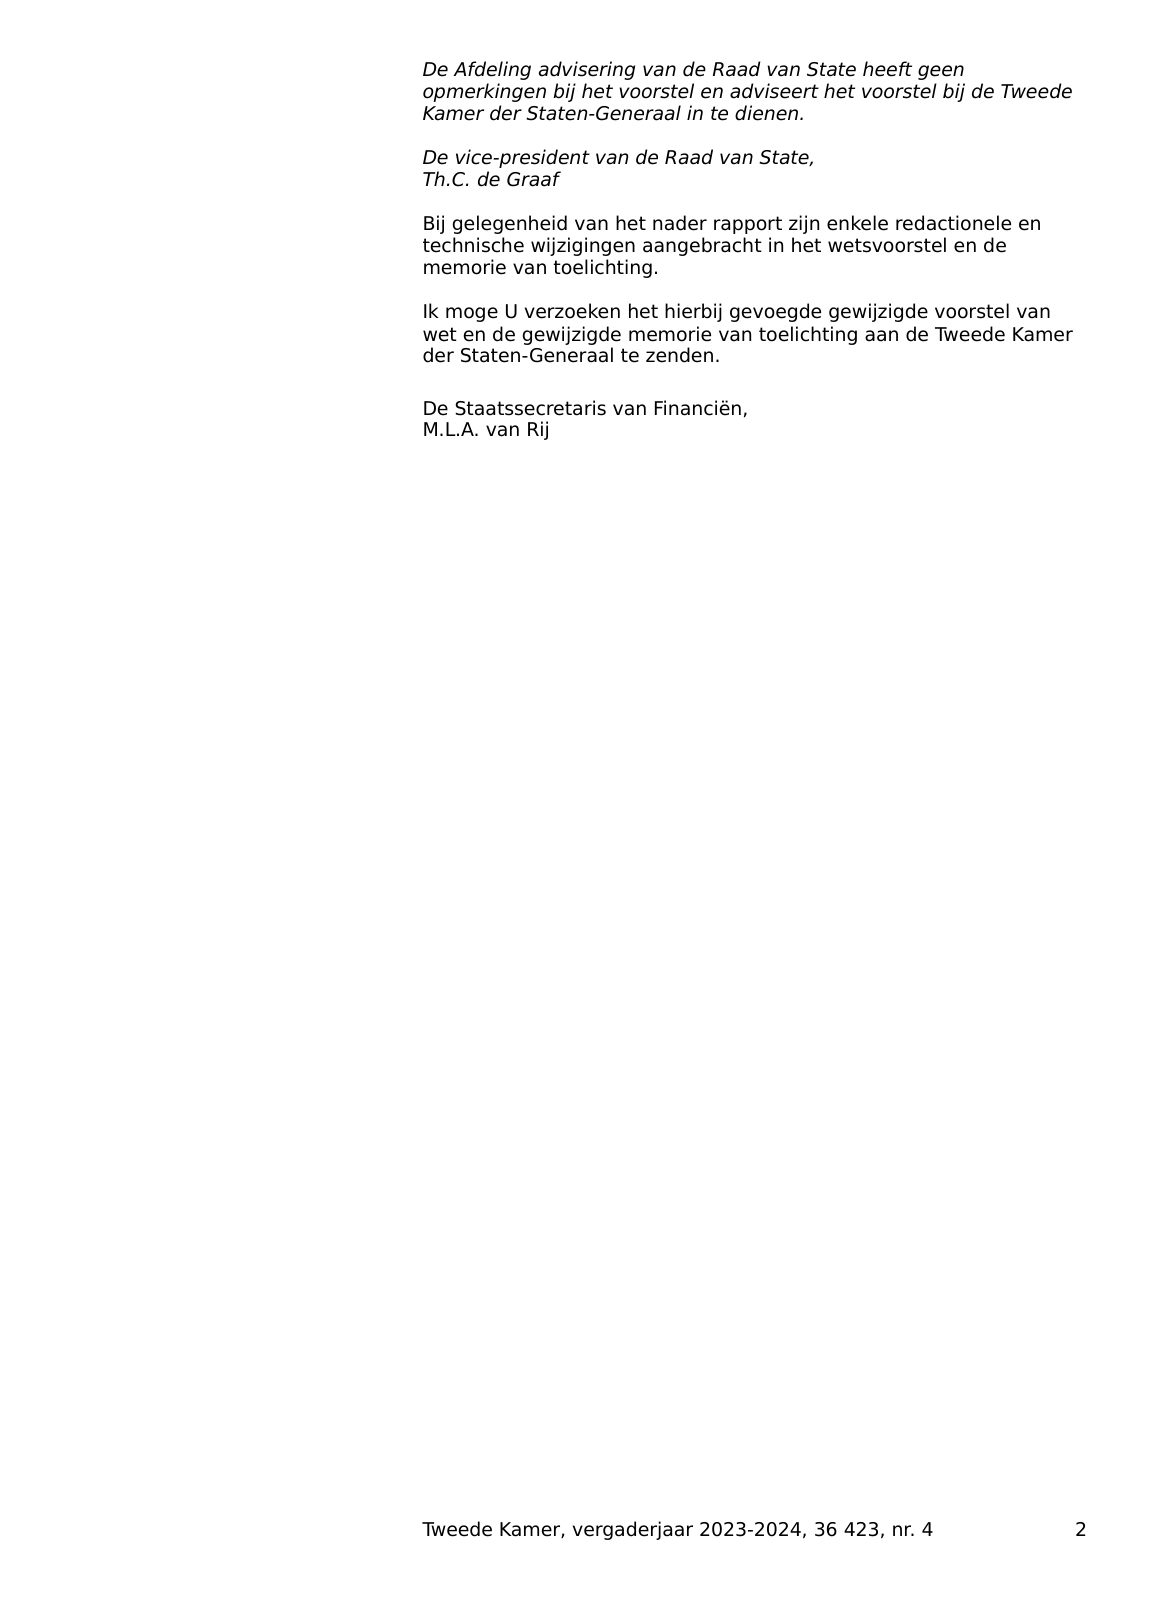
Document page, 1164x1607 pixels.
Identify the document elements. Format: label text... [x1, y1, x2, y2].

text Ik moge U verzoeken het hierbij gevoegde gewijzigde voorstel van wet en de gewijzigde memorie van toelichting aan de Tweede Kamer der Staten-Generaal te zenden. [422, 301, 1087, 367]
text De Staatssecretaris van Financiën, M.L.A. van Rij [422, 397, 1087, 441]
text De Afdeling advisering van de Raad van State heeft geen opmerkingen bij het voorstel en adviseert het voorstel bij de Tweede Kamer der Staten-Generaal in te dienen. [422, 59, 1087, 125]
text Bij gelegenheid van het nader rapport zijn enkele redactionele en technische wijzigingen aangebracht in het wetsvoorstel en de memorie van toelichting. [422, 213, 1087, 279]
text Th.C. de Graaf [422, 169, 1087, 191]
text De vice-president van de Raad van State, [422, 147, 1087, 169]
